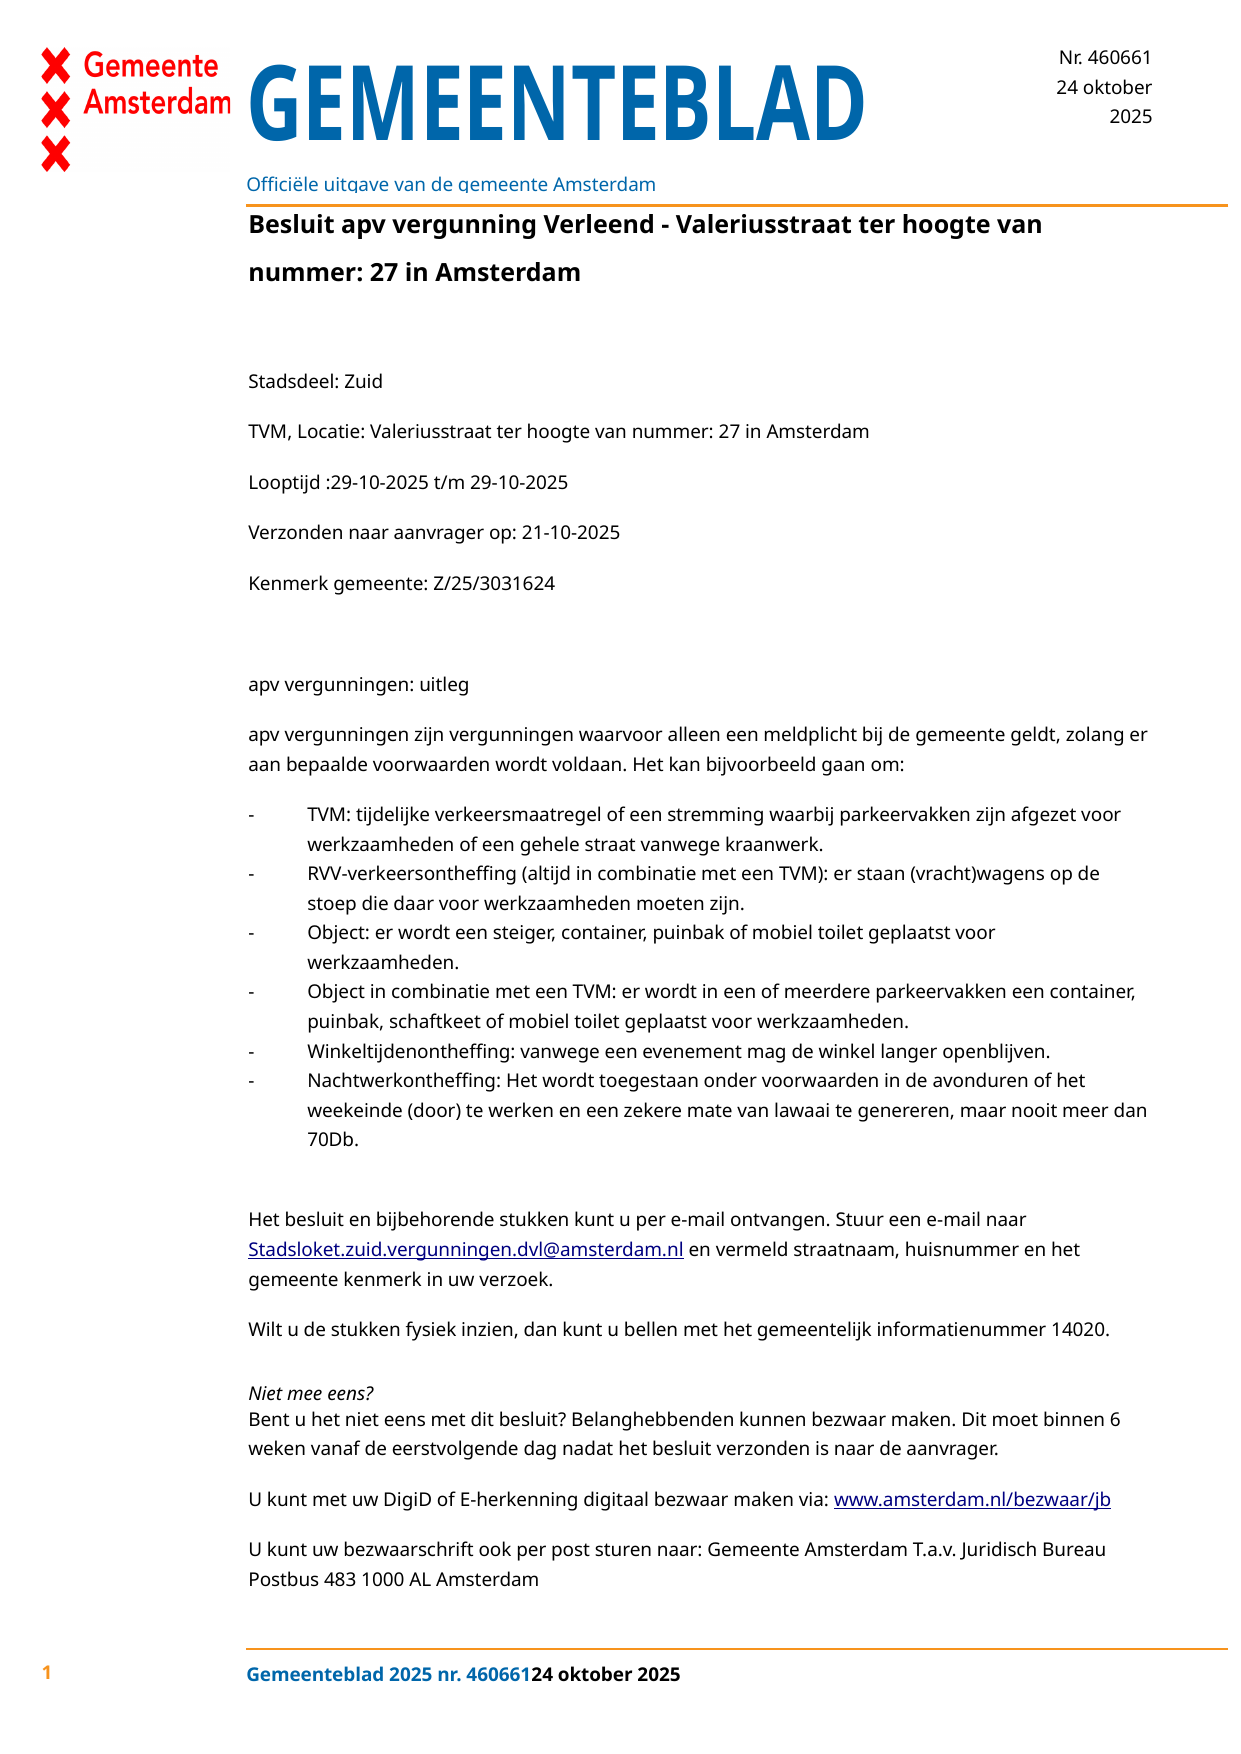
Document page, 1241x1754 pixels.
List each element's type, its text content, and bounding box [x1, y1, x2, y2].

text Niet mee eens? [248, 1380, 1152, 1406]
list RVV-verkeersontheffing (altijd in combinatie met een TVM): er staan (vracht)wagens op de stoep die daar voor werkzaamheden moeten zijn. [248, 860, 1152, 916]
picture [41, 47, 231, 172]
text apv vergunningen: uitleg [248, 671, 1152, 697]
text Het besluit en bijbehorende stukken kunt u per e-mail ontvangen. Stuur een e-mail naar Stadsloket.zuid.vergunningen.dvl@amsterdam.nl en vermeld straatnaam, huisnummer en het gemeente kenmerk in uw verzoek. [248, 1207, 1152, 1292]
text Stadsdeel: Zuid [248, 368, 1152, 394]
text Looptijd :29-10-2025 t/m 29-10-2025 [248, 469, 1152, 495]
text Besluit apv vergunning Verleend - Valeriusstraat ter hoogte van nummer: 27 in Amsterdam [248, 207, 1152, 288]
text apv vergunningen zijn vergunningen waarvoor alleen een meldplicht bij de gemeente geldt, zolang er aan bepaalde voorwaarden wordt voldaan. Het kan bijvoorbeeld gaan om: [248, 721, 1152, 777]
text Bent u het niet eens met dit besluit? Belanghebbenden kunnen bezwaar maken. Dit moet binnen 6 weken vanaf de eerstvolgende dag nadat het besluit verzonden is naar de aanvrager. [248, 1406, 1152, 1461]
list TVM: tijdelijke verkeersmaatregel of een stremming waarbij parkeervakken zijn afgezet voor werkzaamheden of een gehele straat vanwege kraanwerk. [248, 801, 1152, 857]
text U kunt uw bezwaarschrift ook per post sturen naar: Gemeente Amsterdam T.a.v. Juridisch Bureau Postbus 483 1000 AL Amsterdam [248, 1536, 1152, 1592]
text Kenmerk gemeente: Z/25/3031624 [248, 570, 1152, 596]
list Nachtwerkontheffing: Het wordt toegestaan onder voorwaarden in de avonduren of het weekeinde (door) te werken en een zekere mate van lawaai te genereren, maar nooit meer dan 70Db. [248, 1067, 1152, 1152]
list Winkeltijdenontheffing: vanwege een evenement mag de winkel langer openblijven. [248, 1038, 1152, 1064]
list Object in combinatie met een TVM: er wordt in een of meerdere parkeervakken een container, puinbak, schaftkeet of mobiel toilet geplaatst voor werkzaamheden. [248, 979, 1152, 1034]
text U kunt met uw DigiD of E-herkenning digitaal bezwaar maken via: www.amsterdam.nl/bezwaar/jb [248, 1486, 1152, 1512]
text TVM, Locatie: Valeriusstraat ter hoogte van nummer: 27 in Amsterdam [248, 419, 1152, 444]
list Object: er wordt een steiger, container, puinbak of mobiel toilet geplaatst voor werkzaamheden. [248, 919, 1152, 975]
text Verzonden naar aanvrager op: 21-10-2025 [248, 519, 1152, 545]
text Wilt u de stukken fysiek inzien, dan kunt u bellen met het gemeentelijk informatienummer 14020. [248, 1316, 1152, 1342]
